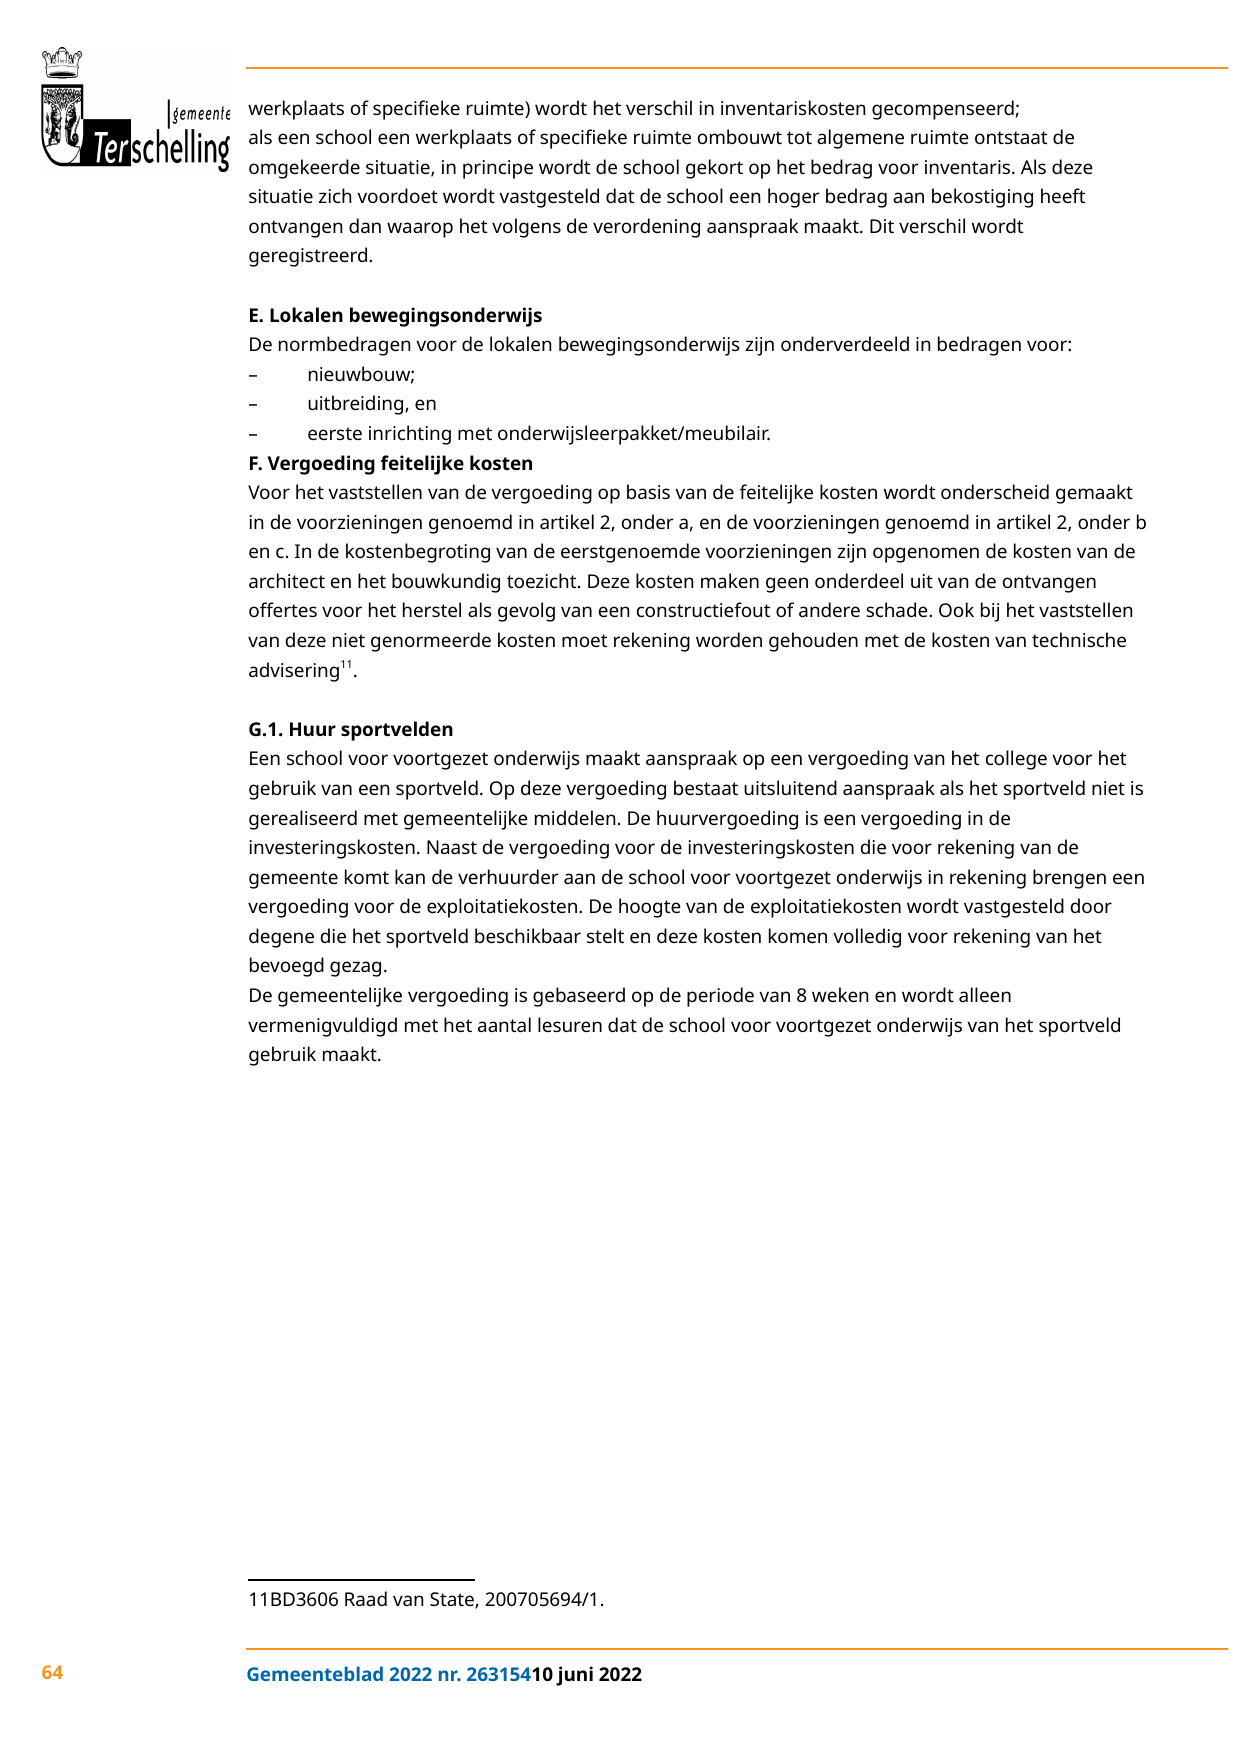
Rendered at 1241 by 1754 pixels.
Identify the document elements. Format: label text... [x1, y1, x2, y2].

text BD3606 Raad van State, 200705694/1. [248, 1586, 1152, 1612]
text als een school een werkplaats of specifieke ruimte ombouwt tot algemene ruimte ontstaat de omgekeerde situatie, in principe wordt de school gekort op het bedrag voor inventaris. Als deze situatie zich voordoet wordt vastgesteld dat de school een hoger bedrag aan bekostiging heeft ontvangen dan waarop het volgens de verordening aanspraak maakt. Dit verschil wordt geregistreerd. [248, 124, 1152, 268]
list nieuwbouw; [248, 361, 1152, 387]
text F. Vergoeding feitelijke kosten [248, 450, 1152, 476]
text G.1. Huur sportvelden [248, 716, 1152, 742]
text Een school voor voortgezet onderwijs maakt aanspraak op een vergoeding van het college voor het gebruik van een sportveld. Op deze vergoeding bestaat uitsluitend aanspraak als het sportveld niet is gerealiseerd met gemeentelijke middelen. De huurvergoeding is een vergoeding in de investeringskosten. Naast de vergoeding voor de investeringskosten die voor rekening van de gemeente komt kan de verhuurder aan de school voor voortgezet onderwijs in rekening brengen een vergoeding voor de exploitatiekosten. De hoogte van de exploitatiekosten wordt vastgesteld door degene die het sportveld beschikbaar stelt en deze kosten komen volledig voor rekening van het bevoegd gezag. [248, 746, 1152, 978]
text werkplaats of specifieke ruimte) wordt het verschil in inventariskosten gecompenseerd; [248, 95, 1152, 121]
text De normbedragen voor de lokalen bewegingsonderwijs zijn onderverdeeld in bedragen voor: [248, 331, 1152, 357]
text E. Lokalen bewegingsonderwijs [248, 302, 1152, 328]
picture [41, 47, 231, 172]
list uitbreiding, en [248, 391, 1152, 416]
text De gemeentelijke vergoeding is gebaseerd op de periode van 8 weken en wordt alleen vermenigvuldigd met het aantal lesuren dat de school voor voortgezet onderwijs van het sportveld gebruik maakt. [248, 982, 1152, 1067]
list eerste inrichting met onderwijsleerpakket/meubilair. [248, 420, 1152, 446]
text Voor het vaststellen van de vergoeding op basis van de feitelijke kosten wordt onderscheid gemaakt in de voorzieningen genoemd in artikel 2, onder a, en de voorzieningen genoemd in artikel 2, onder b en c. In de kostenbegroting van de eerstgenoemde voorzieningen zijn opgenomen de kosten van de architect en het bouwkundig toezicht. Deze kosten maken geen onderdeel uit van de ontvangen offertes voor het herstel als gevolg van een constructiefout of andere schade. Ook bij het vaststellen van deze niet genormeerde kosten moet rekening worden gehouden met de kosten van technische advisering. [248, 479, 1152, 683]
